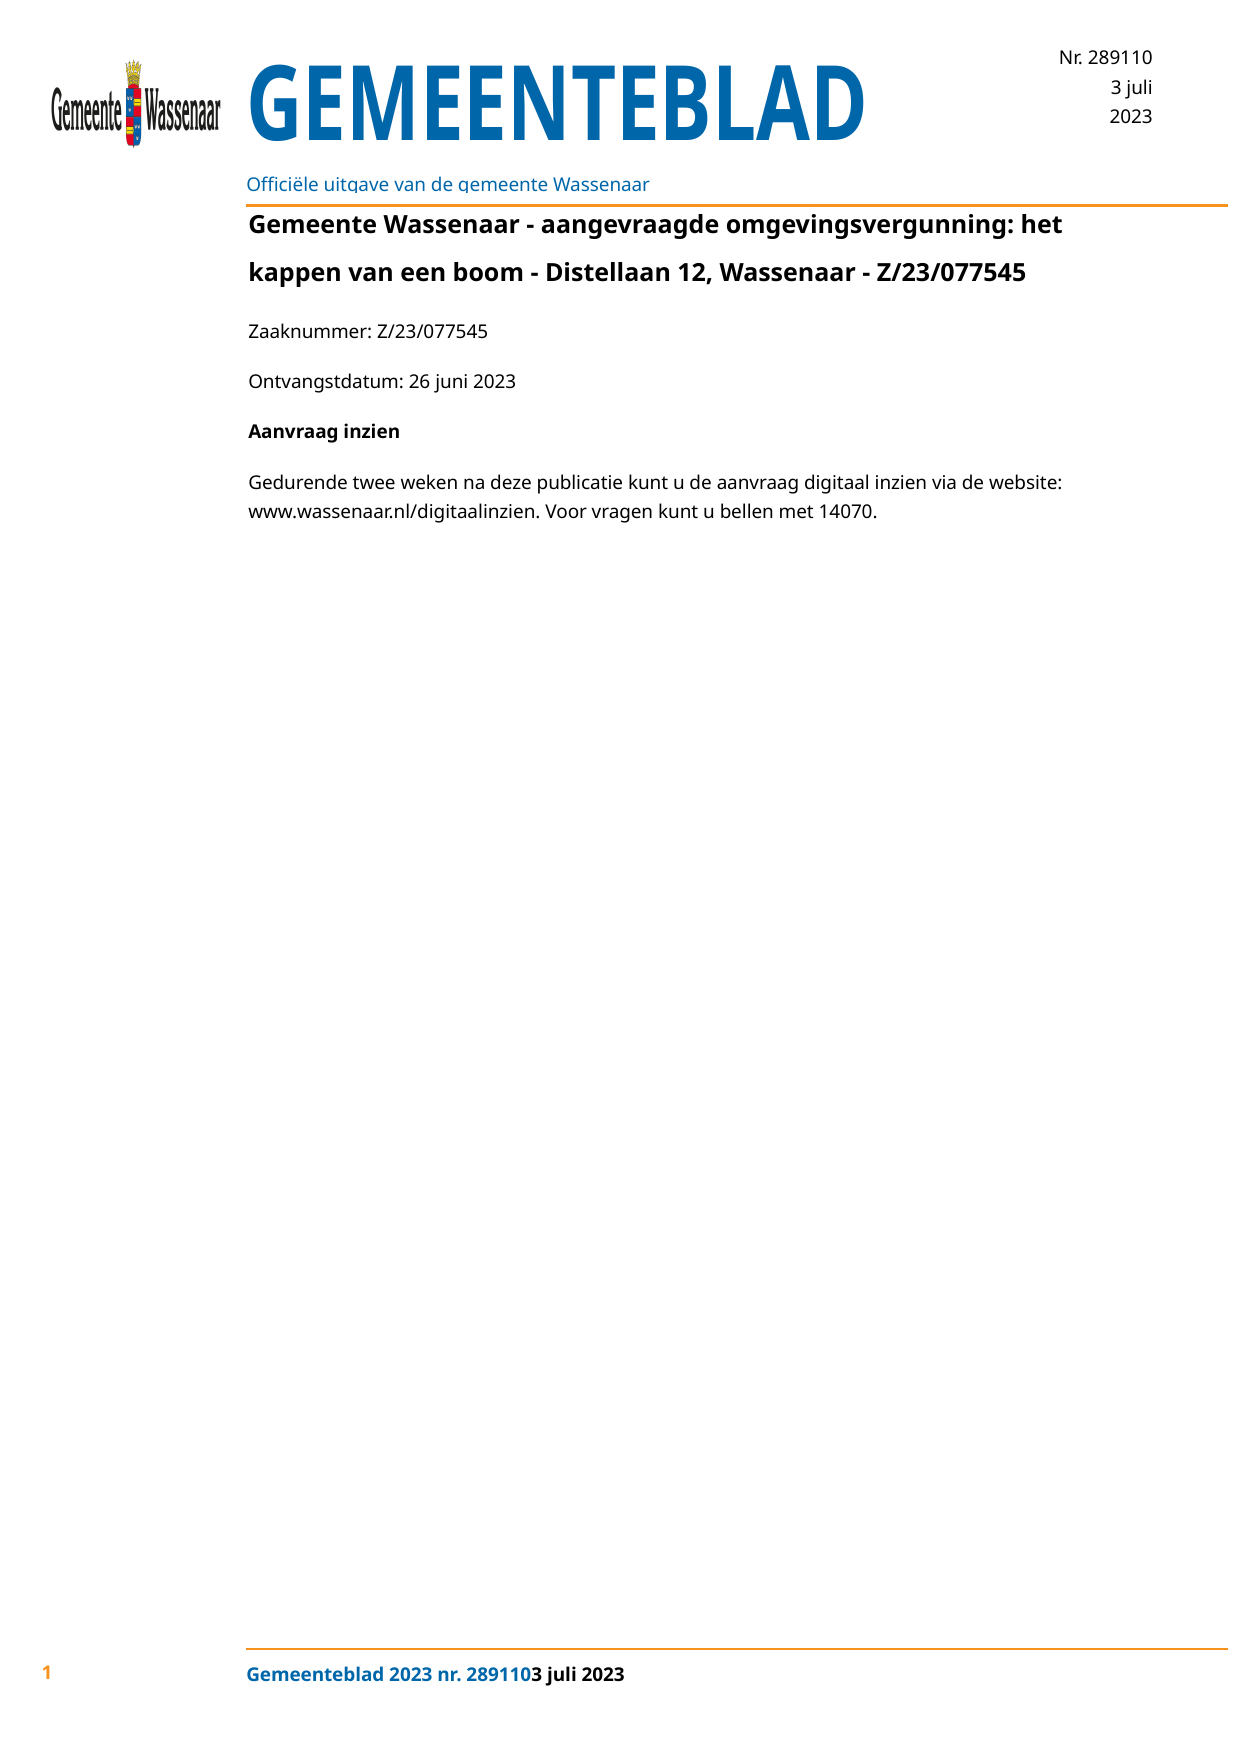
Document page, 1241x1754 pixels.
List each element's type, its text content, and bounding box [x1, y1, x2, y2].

text Aanvraag inzien [248, 419, 1152, 444]
text Ontvangstdatum: 26 juni 2023 [248, 368, 1152, 394]
text Gedurende twee weken na deze publicatie kunt u de aanvraag digitaal inzien via de website: www.wassenaar.nl/digitaalinzien. Voor vragen kunt u bellen met 14070. [248, 469, 1152, 524]
text Zaaknummer: Z/23/077545 [248, 318, 1152, 344]
text Gemeente Wassenaar - aangevraagde omgevingsvergunning: het kappen van een boom - Distellaan 12, Wassenaar - Z/23/077545 [248, 207, 1152, 288]
picture [41, 47, 231, 172]
